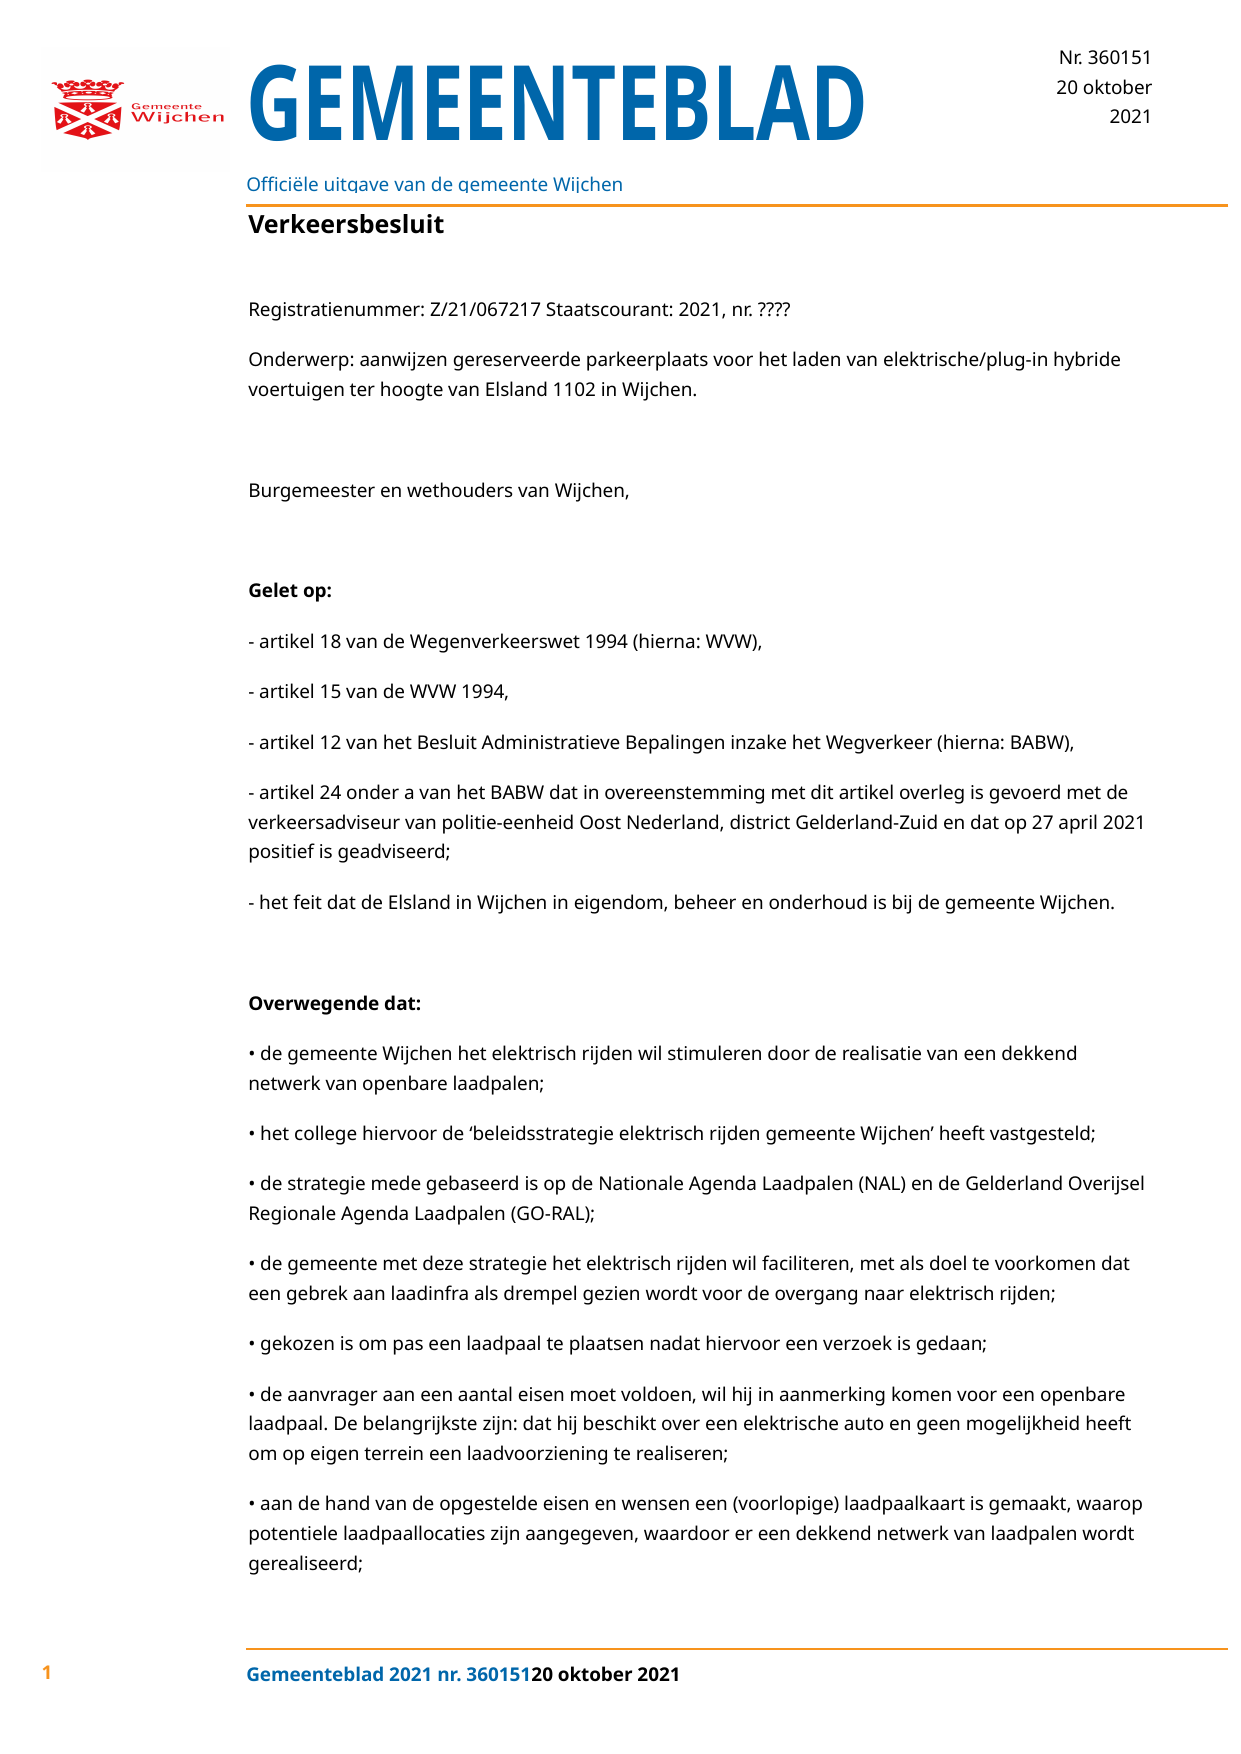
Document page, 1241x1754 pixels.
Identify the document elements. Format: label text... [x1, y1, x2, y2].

text Verkeersbesluit [248, 207, 1152, 241]
text - artikel 15 van de WVW 1994, [248, 678, 1152, 704]
text Gelet op: [248, 578, 1152, 603]
text Overwegende dat: [248, 990, 1152, 1016]
text - het feit dat de Elsland in Wijchen in eigendom, beheer en onderhoud is bij de gemeente Wijchen. [248, 889, 1152, 915]
text - artikel 24 onder a van het BABW dat in overeenstemming met dit artikel overleg is gevoerd met de verkeersadviseur van politie-eenheid Oost Nederland, district Gelderland-Zuid en dat op 27 april 2021 positief is geadviseerd; [248, 779, 1152, 864]
text • de strategie mede gebaseerd is op de Nationale Agenda Laadpalen (NAL) en de Gelderland Overijsel Regionale Agenda Laadpalen (GO-RAL); [248, 1171, 1152, 1226]
text - artikel 18 van de Wegenverkeerswet 1994 (hierna: WVW), [248, 628, 1152, 654]
text • de aanvrager aan een aantal eisen moet voldoen, wil hij in aanmerking komen voor een openbare laadpaal. De belangrijkste zijn: dat hij beschikt over een elektrische auto en geen mogelijkheid heeft om op eigen terrein een laadvoorziening te realiseren; [248, 1381, 1152, 1466]
text Onderwerp: aanwijzen gereserveerde parkeerplaats voor het laden van elektrische/plug-in hybride voertuigen ter hoogte van Elsland 1102 in Wijchen. [248, 346, 1152, 402]
text • de gemeente met deze strategie het elektrisch rijden wil faciliteren, met als doel te voorkomen dat een gebrek aan laadinfra als drempel gezien wordt voor de overgang naar elektrisch rijden; [248, 1251, 1152, 1306]
text • aan de hand van de opgestelde eisen en wensen een (voorlopige) laadpaalkaart is gemaakt, waarop potentiele laadpaallocaties zijn aangegeven, waardoor er een dekkend netwerk van laadpalen wordt gerealiseerd; [248, 1491, 1152, 1576]
text • de gemeente Wijchen het elektrisch rijden wil stimuleren door de realisatie van een dekkend netwerk van openbare laadpalen; [248, 1040, 1152, 1096]
text Burgemeester en wethouders van Wijchen, [248, 477, 1152, 503]
text • gekozen is om pas een laadpaal te plaatsen nadat hiervoor een verzoek is gedaan; [248, 1331, 1152, 1356]
text Registratienummer: Z/21/067217 Staatscourant: 2021, nr. ???? [248, 296, 1152, 322]
text - artikel 12 van het Besluit Administratieve Bepalingen inzake het Wegverkeer (hierna: BABW), [248, 729, 1152, 755]
picture [41, 47, 231, 172]
text • het college hiervoor de ‘beleidsstrategie elektrisch rijden gemeente Wijchen’ heeft vastgesteld; [248, 1120, 1152, 1146]
